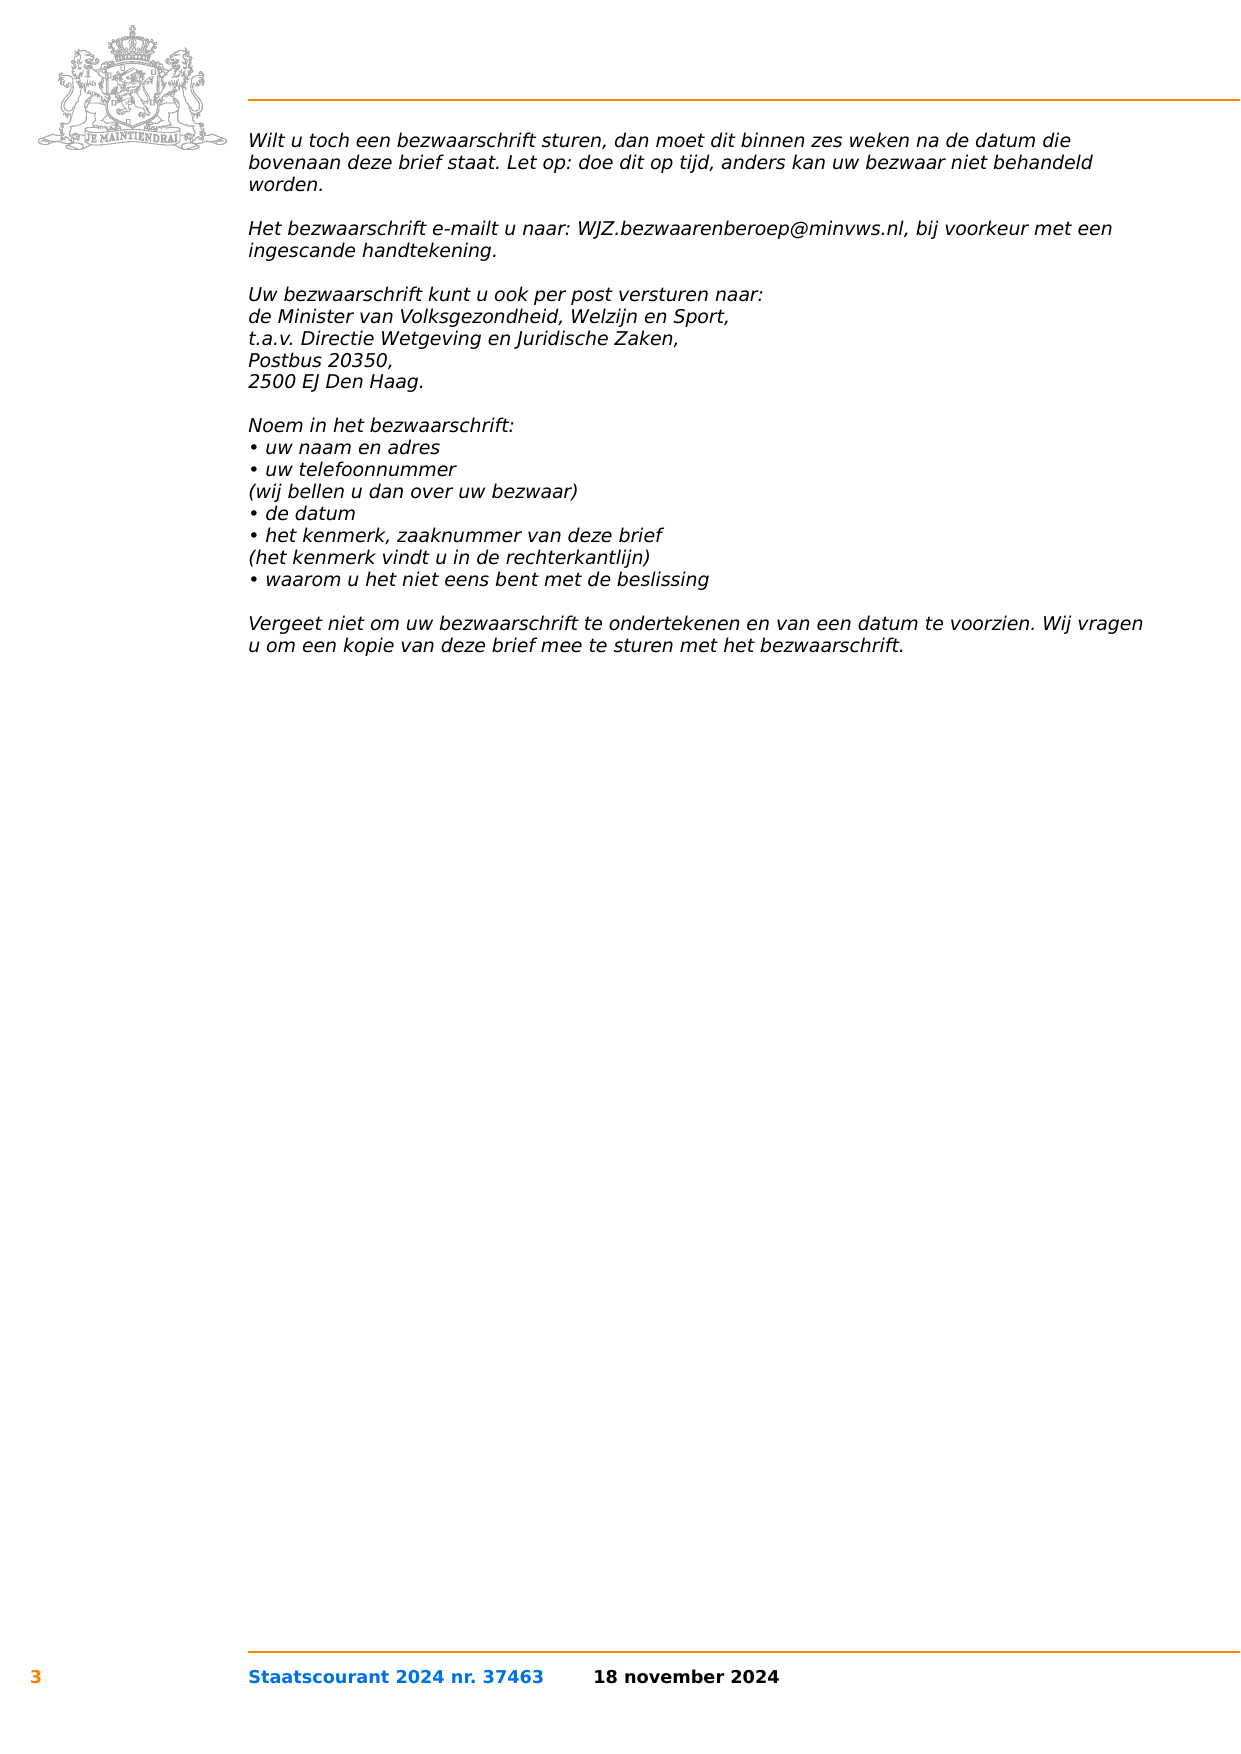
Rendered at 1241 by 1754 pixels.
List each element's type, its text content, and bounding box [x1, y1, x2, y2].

text Vergeet niet om uw bezwaarschrift te ondertekenen en van een datum te voorzien. Wij vragen u om een kopie van deze brief mee te sturen met het bezwaarschrift. [248, 613, 1163, 657]
text Uw bezwaarschrift kunt u ook per post versturen naar: [248, 283, 1163, 306]
text • waarom u het niet eens bent met de beslissing [248, 569, 1163, 591]
text • uw naam en adres [248, 437, 1163, 459]
text Noem in het bezwaarschrift: [248, 415, 1163, 437]
text • uw telefoonnummer [248, 459, 1163, 481]
text • de datum [248, 503, 1163, 525]
text 2500 EJ Den Haag. [248, 371, 1163, 393]
text Het bezwaarschrift e-mailt u naar: WJZ.bezwaarenberoep@minvws.nl, bij voorkeur met een ingescande handtekening. [248, 218, 1163, 262]
text t.a.v. Directie Wetgeving en Juridische Zaken, [248, 327, 1163, 349]
text (wij bellen u dan over uw bezwaar) [248, 481, 1163, 503]
text • het kenmerk, zaaknummer van deze brief [248, 525, 1163, 547]
picture [38, 25, 227, 150]
text Postbus 20350, [248, 349, 1163, 371]
text de Minister van Volksgezondheid, Welzijn en Sport, [248, 306, 1163, 327]
text (het kenmerk vindt u in de rechterkantlijn) [248, 547, 1163, 569]
text Wilt u toch een bezwaarschrift sturen, dan moet dit binnen zes weken na de datum die bovenaan deze brief staat. Let op: doe dit op tijd, anders kan uw bezwaar niet behandeld worden. [248, 130, 1163, 196]
